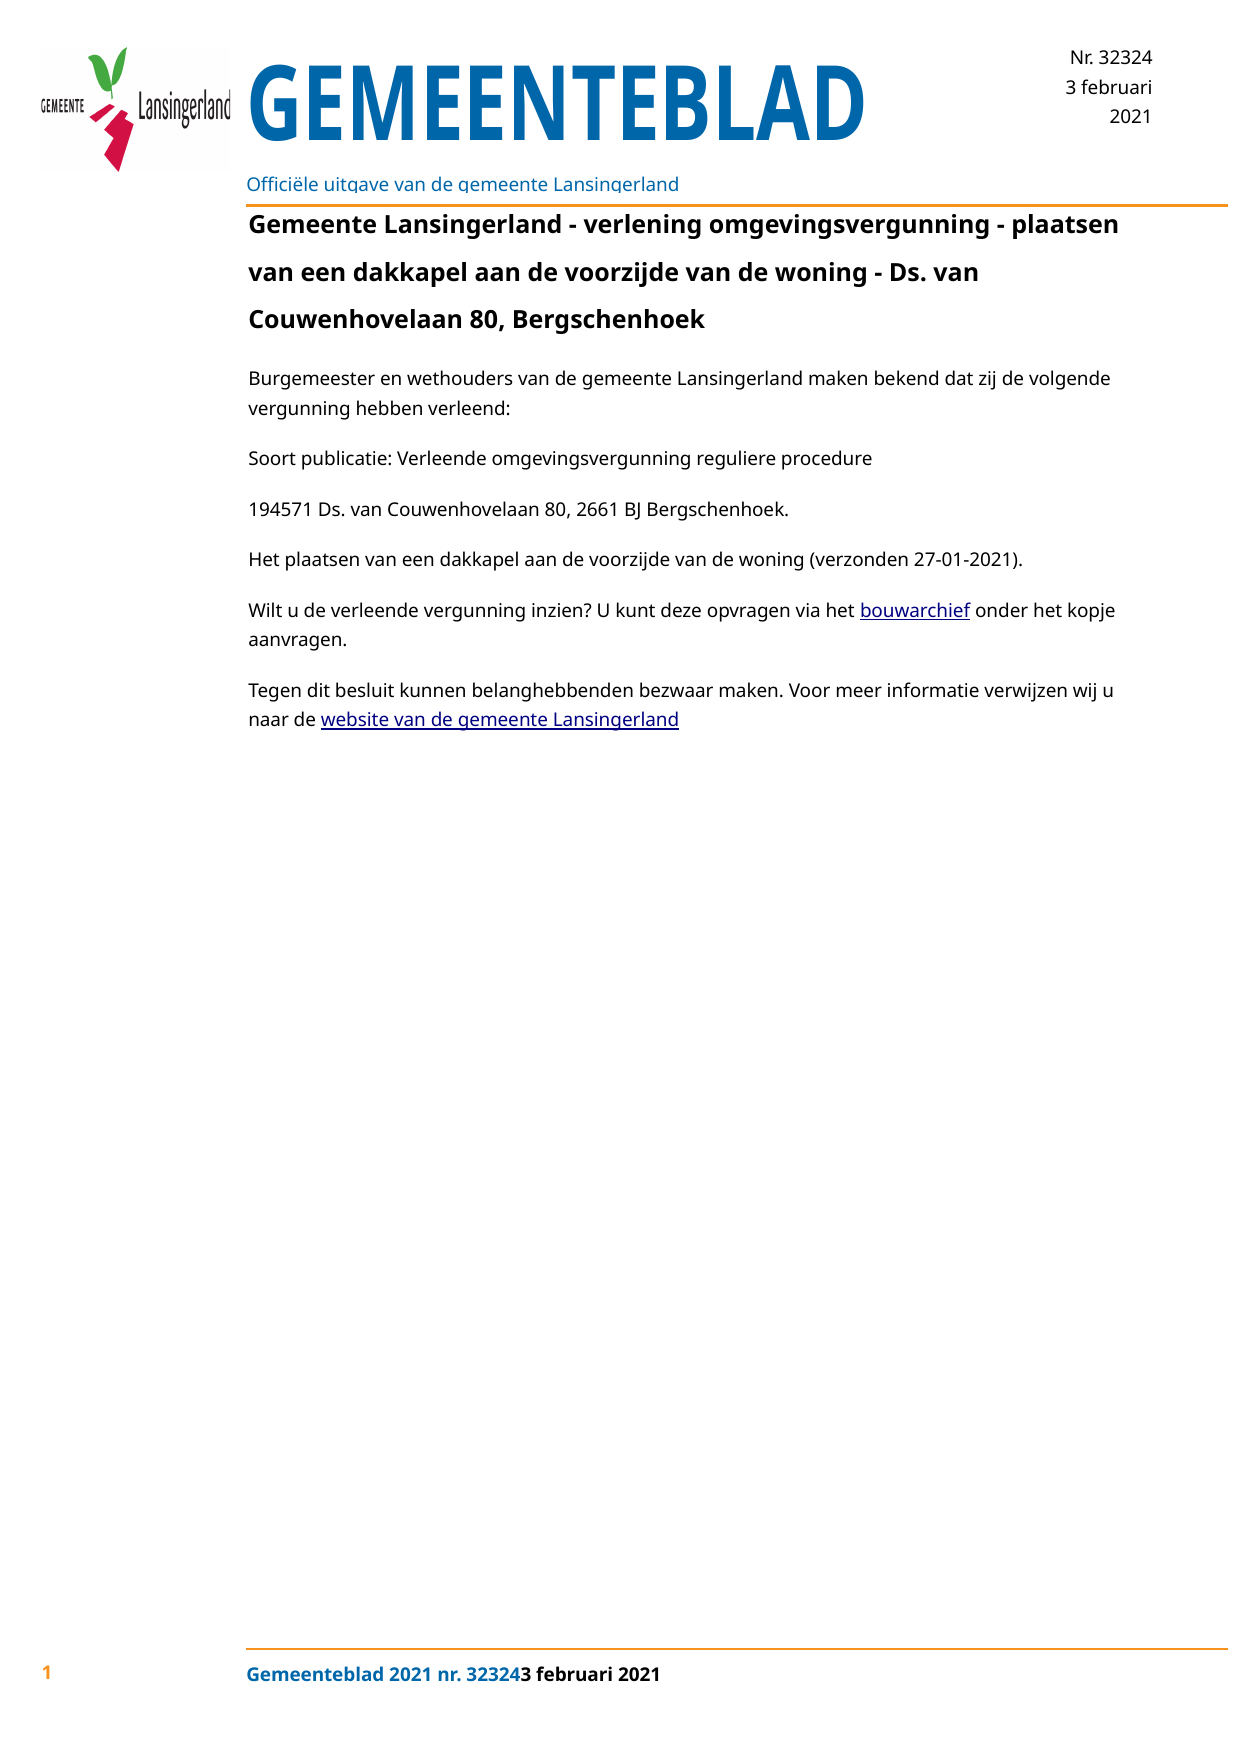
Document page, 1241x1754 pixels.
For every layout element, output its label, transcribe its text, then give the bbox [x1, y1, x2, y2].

text Burgemeester en wethouders van de gemeente Lansingerland maken bekend dat zij de volgende vergunning hebben verleend: [248, 366, 1152, 421]
text Soort publicatie: Verleende omgevingsvergunning reguliere procedure [248, 446, 1152, 471]
text Tegen dit besluit kunnen belanghebbenden bezwaar maken. Voor meer informatie verwijzen wij u naar de website van de gemeente Lansingerland [248, 677, 1152, 732]
text Wilt u de verleende vergunning inzien? U kunt deze opvragen via het bouwarchief onder het kopje aanvragen. [248, 597, 1152, 652]
text 194571 Ds. van Couwenhovelaan 80, 2661 BJ Bergschenhoek. [248, 496, 1152, 522]
text Het plaatsen van een dakkapel aan de voorzijde van de woning (verzonden 27-01-2021). [248, 546, 1152, 572]
picture [41, 47, 231, 172]
text Gemeente Lansingerland - verlening omgevingsvergunning - plaatsen van een dakkapel aan de voorzijde van de woning - Ds. van Couwenhovelaan 80, Bergschenhoek [248, 207, 1152, 336]
